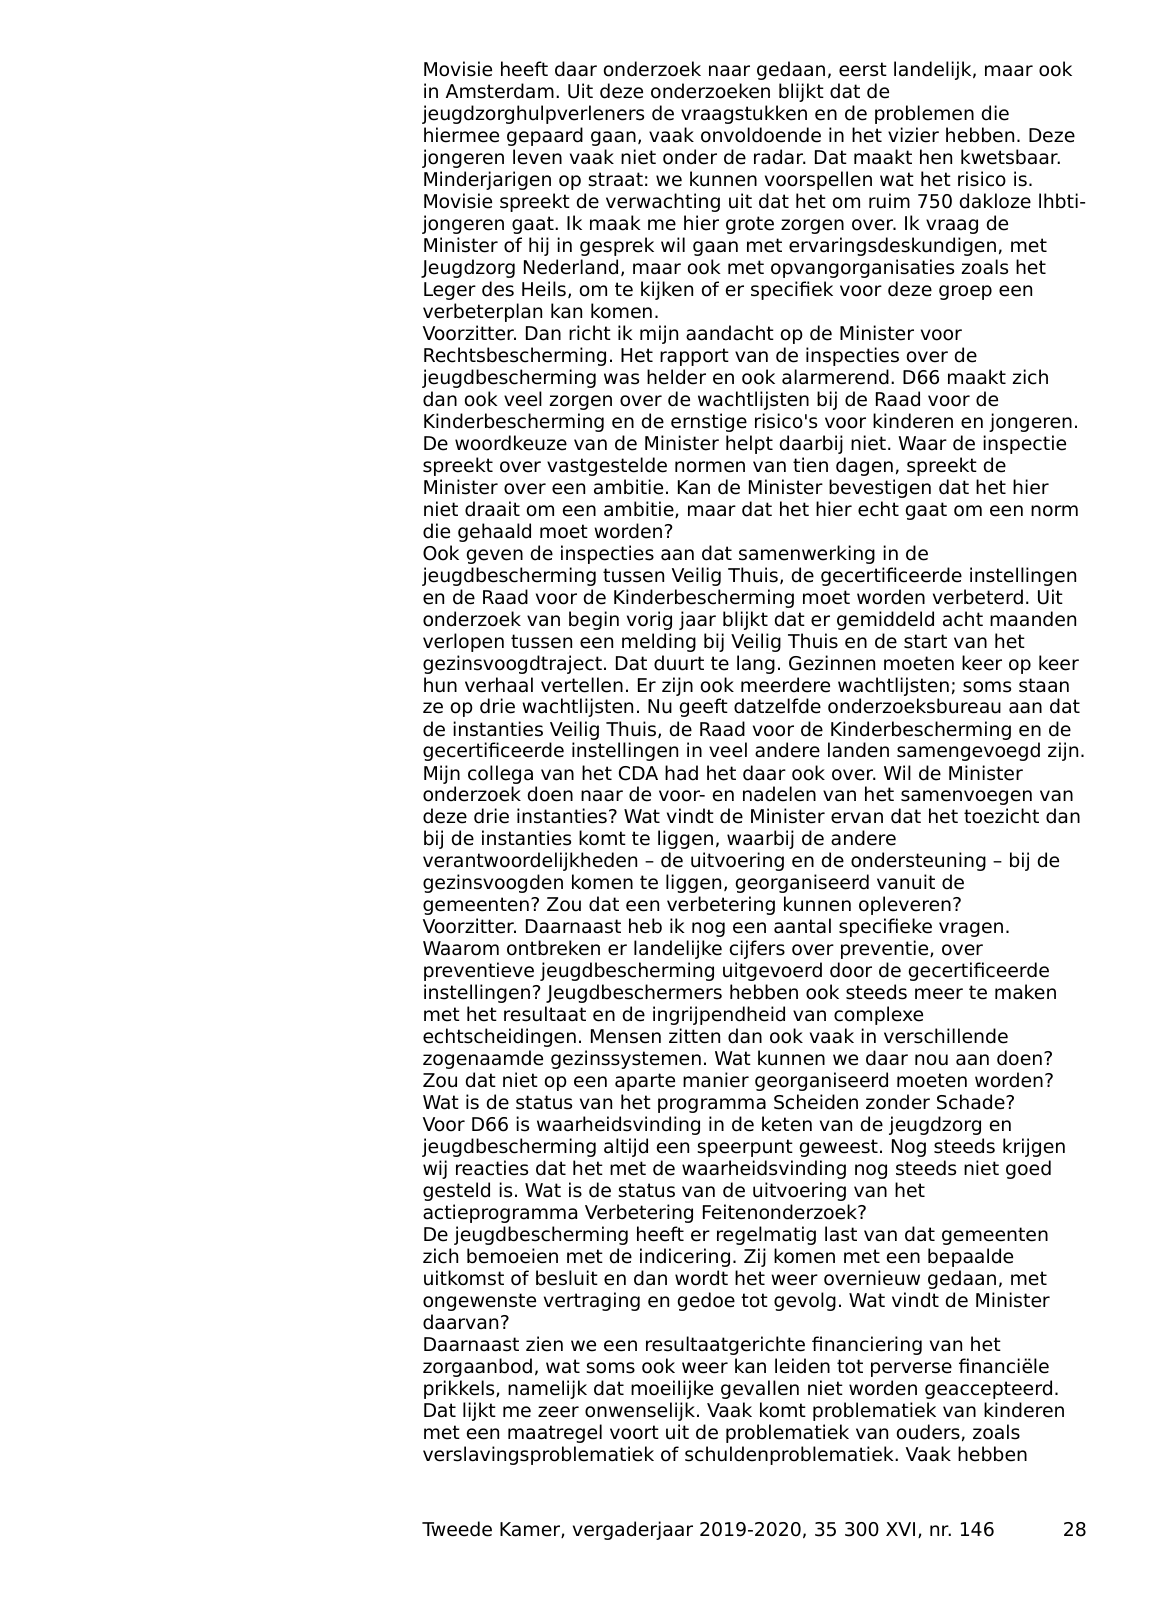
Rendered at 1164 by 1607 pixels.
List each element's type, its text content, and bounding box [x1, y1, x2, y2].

text De jeugdbescherming heeft er regelmatig last van dat gemeenten zich bemoeien met de indicering. Zij komen met een bepaalde uitkomst of besluit en dan wordt het weer overnieuw gedaan, met ongewenste vertraging en gedoe tot gevolg. Wat vindt de Minister daarvan? [422, 1224, 1087, 1334]
text Voorzitter. Daarnaast heb ik nog een aantal specifieke vragen. Waarom ontbreken er landelijke cijfers over preventie, over preventieve jeugdbescherming uitgevoerd door de gecertificeerde instellingen? Jeugdbeschermers hebben ook steeds meer te maken met het resultaat en de ingrijpendheid van complexe echtscheidingen. Mensen zitten dan ook vaak in verschillende zogenaamde gezinssystemen. Wat kunnen we daar nou aan doen? Zou dat niet op een aparte manier georganiseerd moeten worden? Wat is de status van het programma Scheiden zonder Schade? [422, 916, 1087, 1114]
text Movisie heeft daar onderzoek naar gedaan, eerst landelijk, maar ook in Amsterdam. Uit deze onderzoeken blijkt dat de jeugdzorghulpverleners de vraagstukken en de problemen die hiermee gepaard gaan, vaak onvoldoende in het vizier hebben. Deze jongeren leven vaak niet onder de radar. Dat maakt hen kwetsbaar. Minderjarigen op straat: we kunnen voorspellen wat het risico is. Movisie spreekt de verwachting uit dat het om ruim 750 dakloze lhbti-jongeren gaat. Ik maak me hier grote zorgen over. Ik vraag de Minister of hij in gesprek wil gaan met ervaringsdeskundigen, met Jeugdzorg Nederland, maar ook met opvangorganisaties zoals het Leger des Heils, om te kijken of er specifiek voor deze groep een verbeterplan kan komen. [422, 59, 1087, 323]
text Daarnaast zien we een resultaatgerichte financiering van het zorgaanbod, wat soms ook weer kan leiden tot perverse financiële prikkels, namelijk dat moeilijke gevallen niet worden geaccepteerd. Dat lijkt me zeer onwenselijk. Vaak komt problematiek van kinderen met een maatregel voort uit de problematiek van ouders, zoals verslavingsproblematiek of schuldenproblematiek. Vaak hebben [422, 1334, 1087, 1466]
text Ook geven de inspecties aan dat samenwerking in de jeugdbescherming tussen Veilig Thuis, de gecertificeerde instellingen en de Raad voor de Kinderbescherming moet worden verbeterd. Uit onderzoek van begin vorig jaar blijkt dat er gemiddeld acht maanden verlopen tussen een melding bij Veilig Thuis en de start van het gezinsvoogdtraject. Dat duurt te lang. Gezinnen moeten keer op keer hun verhaal vertellen. Er zijn ook meerdere wachtlijsten; soms staan ze op drie wachtlijsten. Nu geeft datzelfde onderzoeksbureau aan dat de instanties Veilig Thuis, de Raad voor de Kinderbescherming en de gecertificeerde instellingen in veel andere landen samengevoegd zijn. Mijn collega van het CDA had het daar ook over. Wil de Minister onderzoek doen naar de voor- en nadelen van het samenvoegen van deze drie instanties? Wat vindt de Minister ervan dat het toezicht dan bij de instanties komt te liggen, waarbij de andere verantwoordelijkheden – de uitvoering en de ondersteuning – bij de gezinsvoogden komen te liggen, georganiseerd vanuit de gemeenten? Zou dat een verbetering kunnen opleveren? [422, 543, 1087, 916]
text Voor D66 is waarheidsvinding in de keten van de jeugdzorg en jeugdbescherming altijd een speerpunt geweest. Nog steeds krijgen wij reacties dat het met de waarheidsvinding nog steeds niet goed gesteld is. Wat is de status van de uitvoering van het actieprogramma Verbetering Feitenonderzoek? [422, 1114, 1087, 1224]
text Voorzitter. Dan richt ik mijn aandacht op de Minister voor Rechtsbescherming. Het rapport van de inspecties over de jeugdbescherming was helder en ook alarmerend. D66 maakt zich dan ook veel zorgen over de wachtlijsten bij de Raad voor de Kinderbescherming en de ernstige risico's voor kinderen en jongeren. De woordkeuze van de Minister helpt daarbij niet. Waar de inspectie spreekt over vastgestelde normen van tien dagen, spreekt de Minister over een ambitie. Kan de Minister bevestigen dat het hier niet draait om een ambitie, maar dat het hier echt gaat om een norm die gehaald moet worden? [422, 323, 1087, 543]
